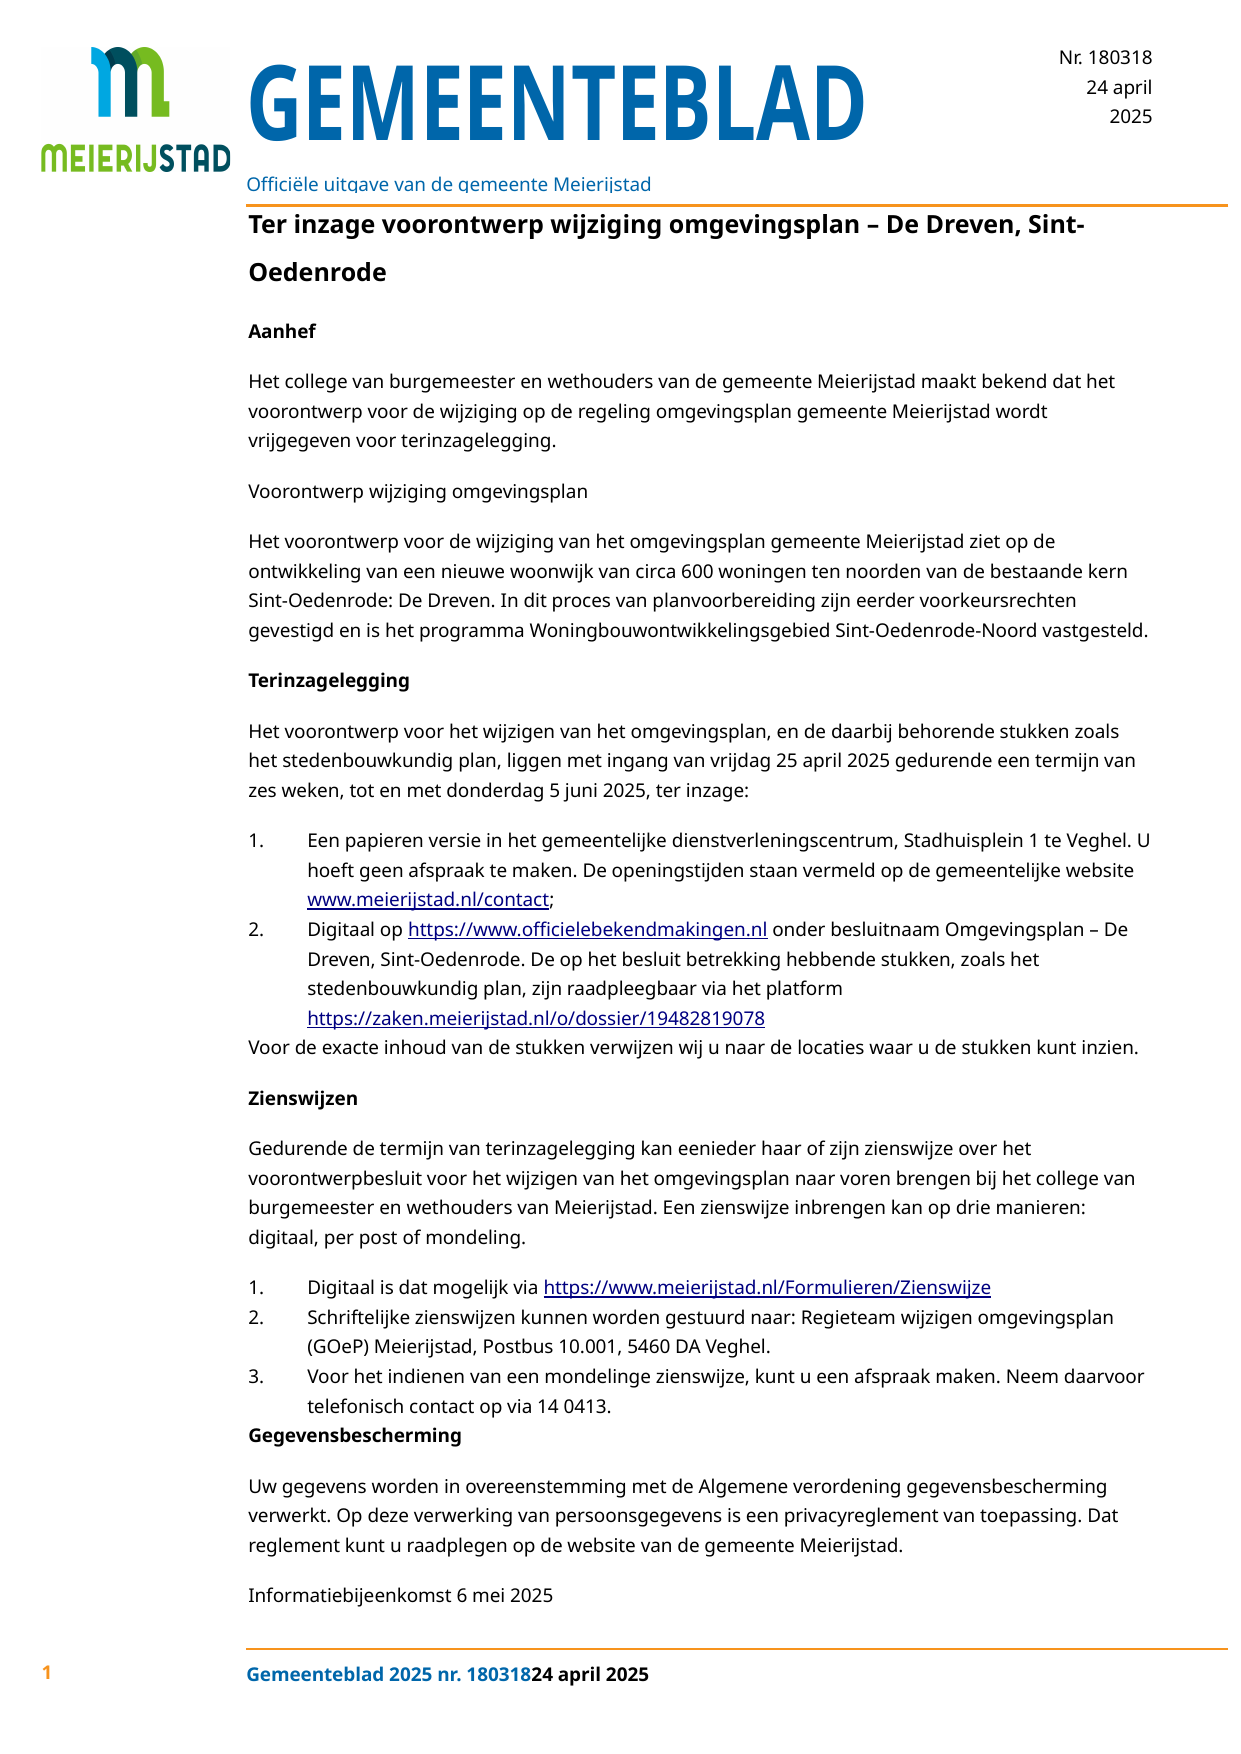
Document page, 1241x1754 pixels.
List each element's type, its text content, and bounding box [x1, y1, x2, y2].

text Uw gegevens worden in overeenstemming met de Algemene verordening gegevensbescherming verwerkt. Op deze verwerking van persoonsgegevens is een privacyreglement van toepassing. Dat reglement kunt u raadplegen op de website van de gemeente Meierijstad. [248, 1473, 1152, 1558]
list Een papieren versie in het gemeentelijke dienstverleningscentrum, Stadhuisplein 1 te Veghel. U hoeft geen afspraak te maken. De openingstijden staan vermeld op de gemeentelijke website www.meierijstad.nl/contact; [248, 827, 1152, 912]
list Voor het indienen van een mondelinge zienswijze, kunt u een afspraak maken. Neem daarvoor telefonisch contact op via 14 0413. [248, 1363, 1152, 1419]
text Aanhef [248, 318, 1152, 344]
text Zienswijzen [248, 1085, 1152, 1111]
text Informatiebijeenkomst 6 mei 2025 [248, 1582, 1152, 1608]
text Het college van burgemeester en wethouders van de gemeente Meierijstad maakt bekend dat het voorontwerp voor de wijziging op de regeling omgevingsplan gemeente Meierijstad wordt vrijgegeven voor terinzagelegging. [248, 368, 1152, 453]
text Gegevensbescherming [248, 1422, 1152, 1448]
list Schriftelijke zienswijzen kunnen worden gestuurd naar: Regieteam wijzigen omgevingsplan (GOeP) Meierijstad, Postbus 10.001, 5460 DA Veghel. [248, 1304, 1152, 1359]
text Voorontwerp wijziging omgevingsplan [248, 478, 1152, 504]
text Het voorontwerp voor de wijziging van het omgevingsplan gemeente Meierijstad ziet op de ontwikkeling van een nieuwe woonwijk van circa 600 woningen ten noorden van de bestaande kern Sint-Oedenrode: De Dreven. In dit proces van planvoorbereiding zijn eerder voorkeursrechten gevestigd en is het programma Woningbouwontwikkelingsgebied Sint-Oedenrode-Noord vastgesteld. [248, 528, 1152, 643]
text Terinzagelegging [248, 667, 1152, 693]
text Het voorontwerp voor het wijzigen van het omgevingsplan, en de daarbij behorende stukken zoals het stedenbouwkundig plan, liggen met ingang van vrijdag 25 april 2025 gedurende een termijn van zes weken, tot en met donderdag 5 juni 2025, ter inzage: [248, 718, 1152, 803]
text Gedurende de termijn van terinzagelegging kan eenieder haar of zijn zienswijze over het voorontwerpbesluit voor het wijzigen van het omgevingsplan naar voren brengen bij het college van burgemeester en wethouders van Meierijstad. Een zienswijze inbrengen kan op drie manieren: digitaal, per post of mondeling. [248, 1135, 1152, 1250]
list Digitaal is dat mogelijk via https://www.meierijstad.nl/Formulieren/Zienswijze [248, 1274, 1152, 1300]
text Ter inzage voorontwerp wijziging omgevingsplan – De Dreven, Sint-Oedenrode [248, 207, 1152, 288]
picture [41, 47, 231, 172]
list Digitaal op https://www.officielebekendmakingen.nl onder besluitnaam Omgevingsplan – De Dreven, Sint-Oedenrode. De op het besluit betrekking hebbende stukken, zoals het stedenbouwkundig plan, zijn raadpleegbaar via het platform https://zaken.meierijstad.nl/o/dossier/19482819078 [248, 916, 1152, 1031]
text Voor de exacte inhoud van de stukken verwijzen wij u naar de locaties waar u de stukken kunt inzien. [248, 1034, 1152, 1060]
